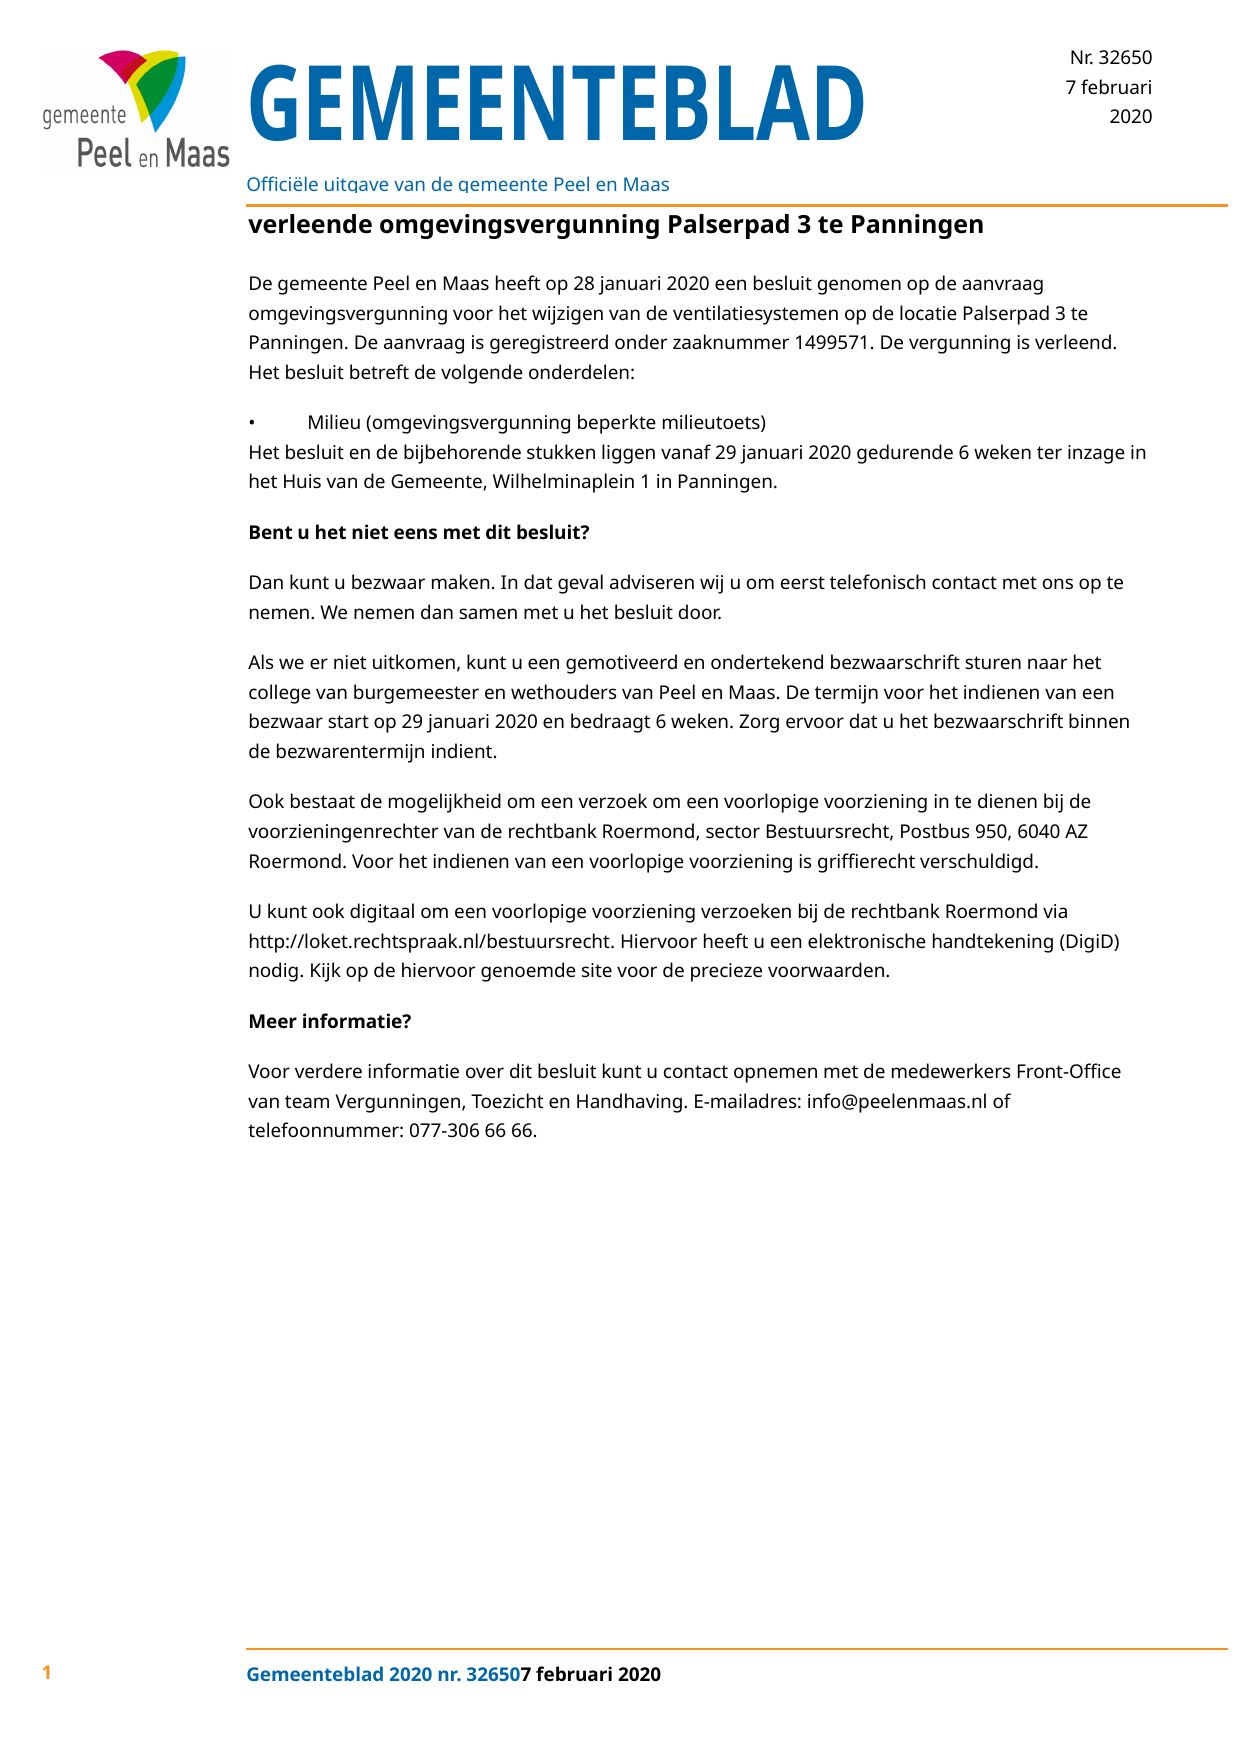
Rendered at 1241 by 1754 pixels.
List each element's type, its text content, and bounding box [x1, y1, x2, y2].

list Milieu (omgevingsvergunning beperkte milieutoets) [248, 409, 1152, 435]
text Voor verdere informatie over dit besluit kunt u contact opnemen met de medewerkers Front-Office van team Vergunningen, Toezicht en Handhaving. E-mailadres: info@peelenmaas.nl of telefoonnummer: 077-306 66 66. [248, 1058, 1152, 1143]
text Dan kunt u bezwaar maken. In dat geval adviseren wij u om eerst telefonisch contact met ons op te nemen. We nemen dan samen met u het besluit door. [248, 569, 1152, 625]
picture [41, 47, 231, 172]
text Het besluit en de bijbehorende stukken liggen vanaf 29 januari 2020 gedurende 6 weken ter inzage in het Huis van de Gemeente, Wilhelminaplein 1 in Panningen. [248, 439, 1152, 494]
text verleende omgevingsvergunning Palserpad 3 te Panningen [248, 207, 1152, 241]
text Bent u het niet eens met dit besluit? [248, 519, 1152, 545]
text De gemeente Peel en Maas heeft op 28 januari 2020 een besluit genomen op de aanvraag omgevingsvergunning voor het wijzigen van de ventilatiesystemen op de locatie Palserpad 3 te Panningen. De aanvraag is geregistreerd onder zaaknummer 1499571. De vergunning is verleend. Het besluit betreft de volgende onderdelen: [248, 270, 1152, 385]
text Als we er niet uitkomen, kunt u een gemotiveerd en ondertekend bezwaarschrift sturen naar het college van burgemeester en wethouders van Peel en Maas. De termijn voor het indienen van een bezwaar start op 29 januari 2020 en bedraagt 6 weken. Zorg ervoor dat u het bezwaarschrift binnen de bezwarentermijn indient. [248, 649, 1152, 764]
text Ook bestaat de mogelijkheid om een verzoek om een voorlopige voorziening in te dienen bij de voorzieningenrechter van de rechtbank Roermond, sector Bestuursrecht, Postbus 950, 6040 AZ Roermond. Voor het indienen van een voorlopige voorziening is griffierecht verschuldigd. [248, 789, 1152, 873]
text Meer informatie? [248, 1008, 1152, 1033]
text U kunt ook digitaal om een voorlopige voorziening verzoeken bij de rechtbank Roermond via http://loket.rechtspraak.nl/bestuursrecht. Hiervoor heeft u een elektronische handtekening (DigiD) nodig. Kijk op de hiervoor genoemde site voor de precieze voorwaarden. [248, 898, 1152, 983]
